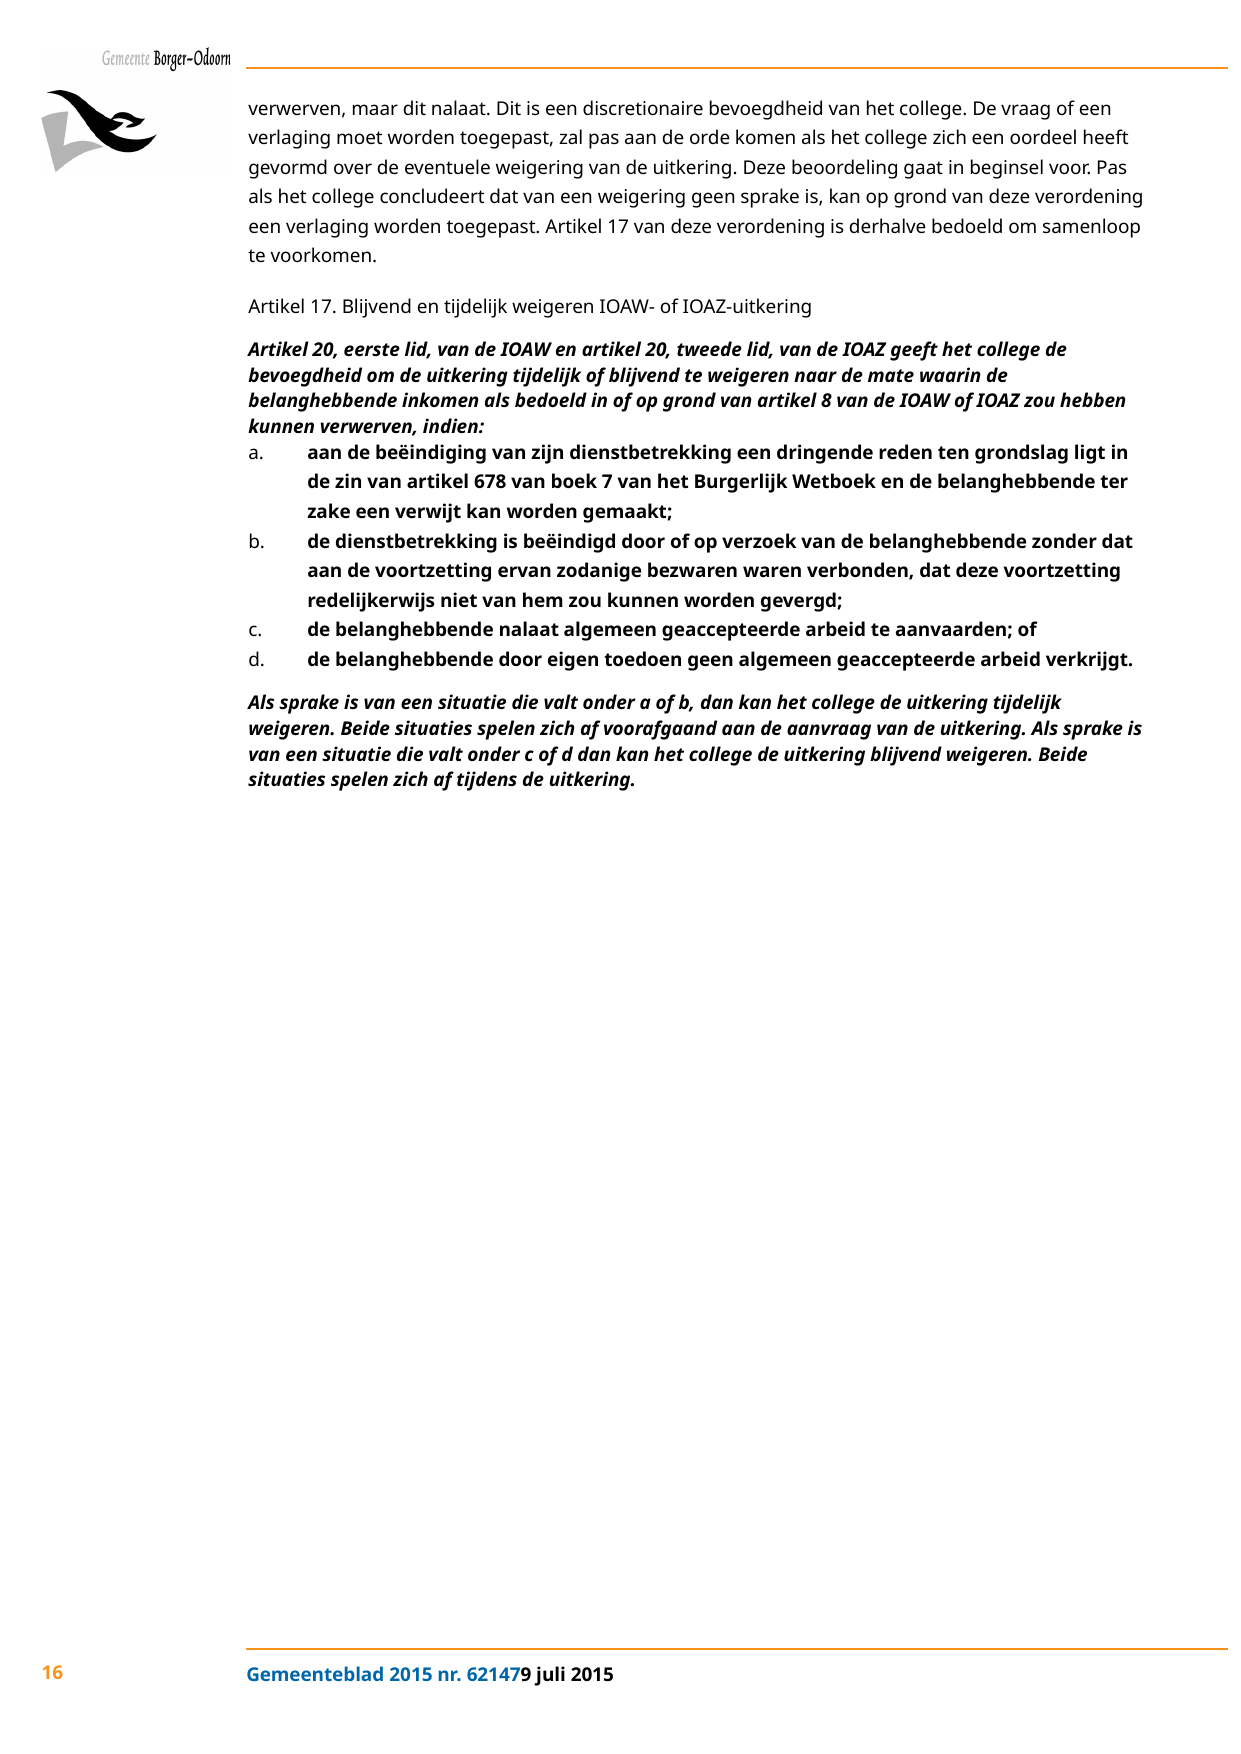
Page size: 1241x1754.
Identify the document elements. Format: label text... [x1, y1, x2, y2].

text Artikel 20, eerste lid, van de IOAW en artikel 20, tweede lid, van de IOAZ geeft het college de bevoegdheid om de uitkering tijdelijk of blijvend te weigeren naar de mate waarin de belanghebbende inkomen als bedoeld in of op grond van artikel 8 van de IOAW of IOAZ zou hebben kunnen verwerven, indien: [248, 336, 1152, 439]
list de belanghebbende door eigen toedoen geen algemeen geaccepteerde arbeid verkrijgt. [248, 646, 1152, 672]
text Als sprake is van een situatie die valt onder a of b, dan kan het college de uitkering tijdelijk weigeren. Beide situaties spelen zich af voorafgaand aan de aanvraag van de uitkering. Als sprake is van een situatie die valt onder c of d dan kan het college de uitkering blijvend weigeren. Beide situaties spelen zich af tijdens de uitkering. [248, 689, 1152, 792]
list aan de beëindiging van zijn dienstbetrekking een dringende reden ten grondslag ligt in de zin van artikel 678 van boek 7 van het Burgerlijk Wetboek en de belanghebbende ter zake een verwijt kan worden gemaakt; [248, 439, 1152, 524]
list de dienstbetrekking is beëindigd door of op verzoek van de belanghebbende zonder dat aan de voortzetting ervan zodanige bezwaren waren verbonden, dat deze voortzetting redelijkerwijs niet van hem zou kunnen worden gevergd; [248, 528, 1152, 613]
list de belanghebbende nalaat algemeen geaccepteerde arbeid te aanvaarden; of [248, 617, 1152, 642]
text verwerven, maar dit nalaat. Dit is een discretionaire bevoegdheid van het college. De vraag of een verlaging moet worden toegepast, zal pas aan de orde komen als het college zich een oordeel heeft gevormd over de eventuele weigering van de uitkering. Deze beoordeling gaat in beginsel voor. Pas als het college concludeert dat van een weigering geen sprake is, kan op grond van deze verordening een verlaging worden toegepast. Artikel 17 van deze verordening is derhalve bedoeld om samenloop te voorkomen. [248, 95, 1152, 268]
picture [41, 47, 231, 172]
text Artikel 17. Blijvend en tijdelijk weigeren IOAW- of IOAZ-uitkering [248, 293, 1152, 319]
